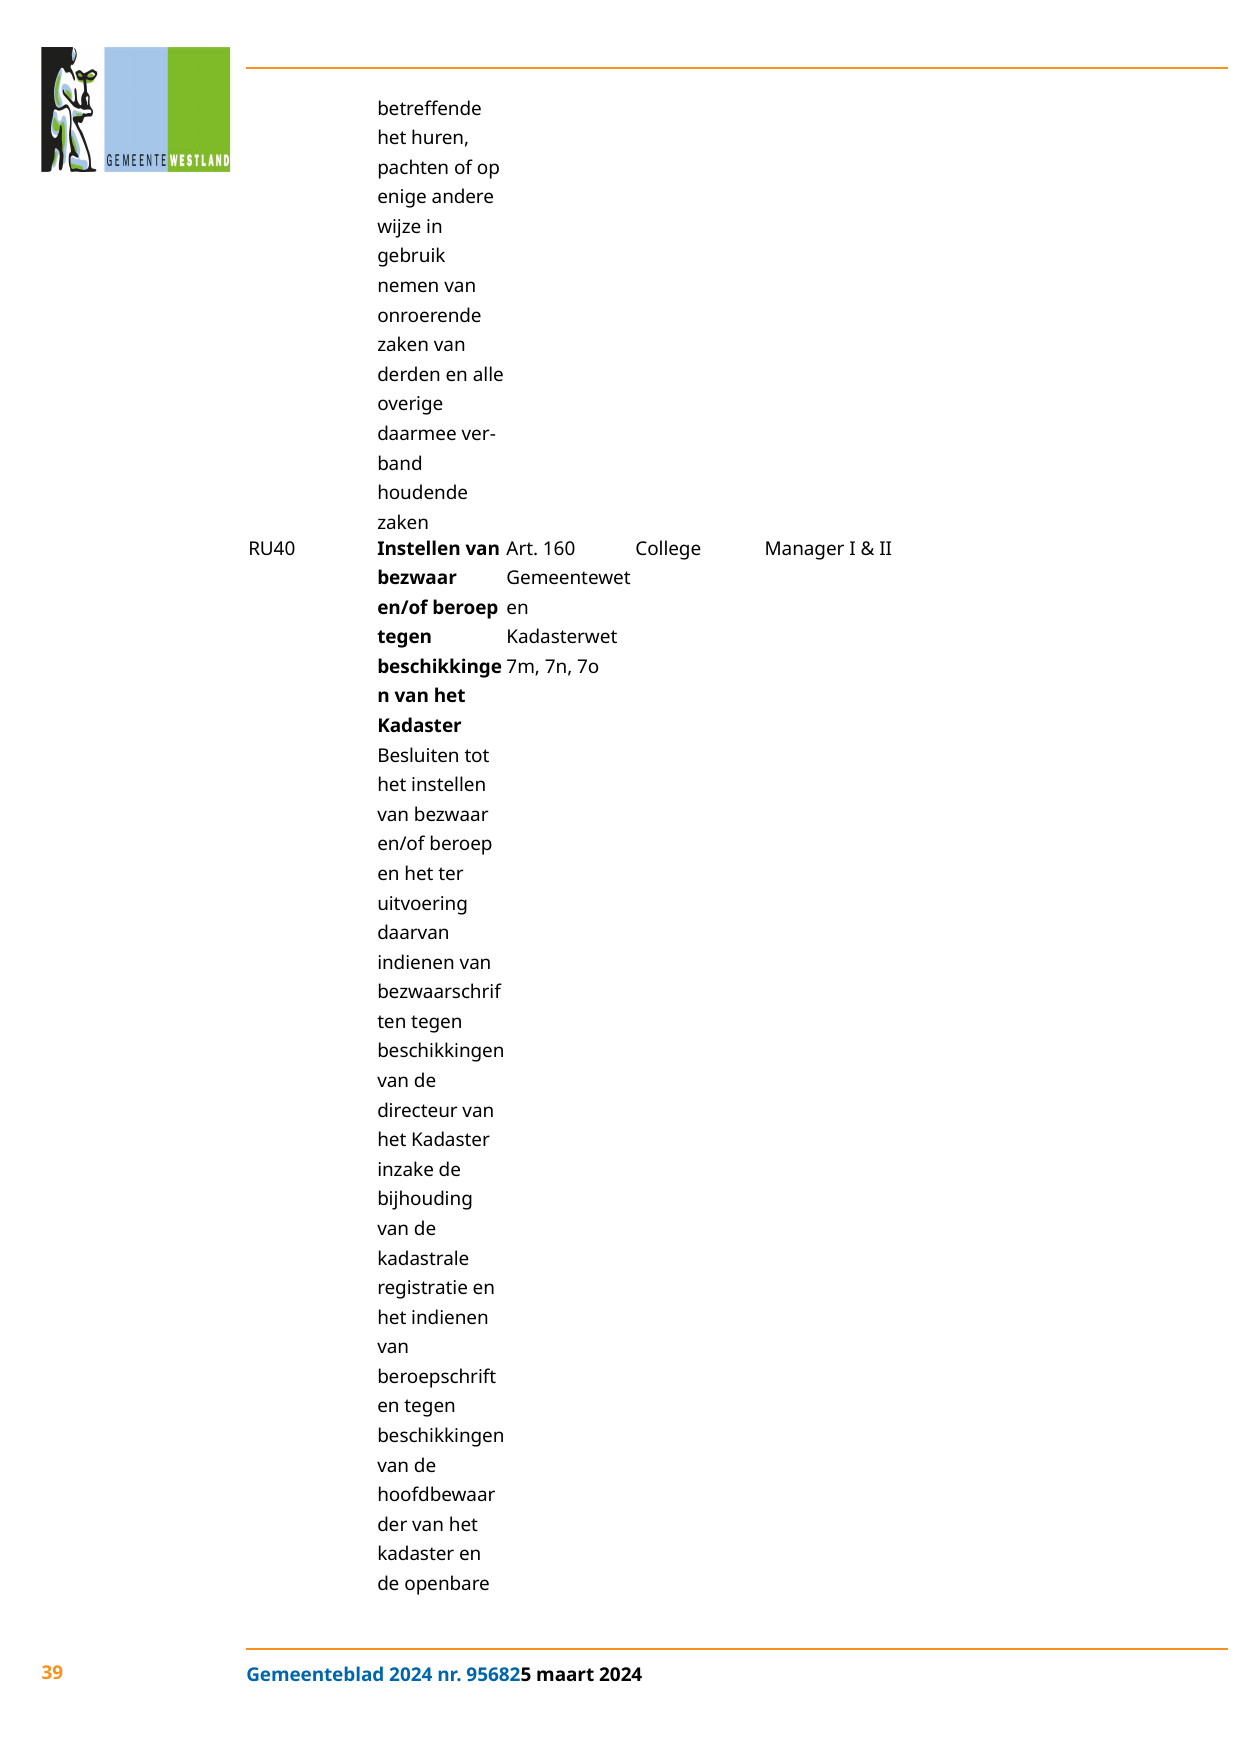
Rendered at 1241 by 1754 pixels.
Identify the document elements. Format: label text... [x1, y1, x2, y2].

table_cell [894, 95, 1022, 535]
table_cell [1023, 535, 1152, 1596]
table_cell [635, 95, 764, 535]
table_cell [248, 95, 377, 535]
table_cell [1023, 95, 1152, 535]
table_cell betreffende het huren, pachten of op eni­ge andere wijze in gebruik nemen van onroerende zaken van derden en alle overige daarmee ver­band houdende zaken [377, 95, 506, 535]
table_cell Manager I & II [764, 535, 893, 1596]
table_cell RU40 [248, 535, 377, 1596]
table_cell [764, 95, 893, 535]
table_cell [506, 95, 635, 535]
table_cell Art. 160 Gemeentewet en Kadasterwet 7m, 7n, 7o [506, 535, 635, 1596]
table_cell Instellen van bezwaar en/of beroep tegen beschikkingen van het Kadaster Besluiten tot het instellen van bezwaar en/of beroep en het ter uitvoering daarvan indienen van bezwaarschriften tegen beschikkingen van de directeur van het Kadaster inzake de bijhouding van de kadastrale registratie en het indienen van beroepschriften tegen beschikkingen van de hoofdbewaarder van het kadaster en de openbare [377, 535, 506, 1596]
picture [41, 47, 231, 172]
table_cell College [635, 535, 764, 1596]
table_cell [894, 535, 1022, 1596]
